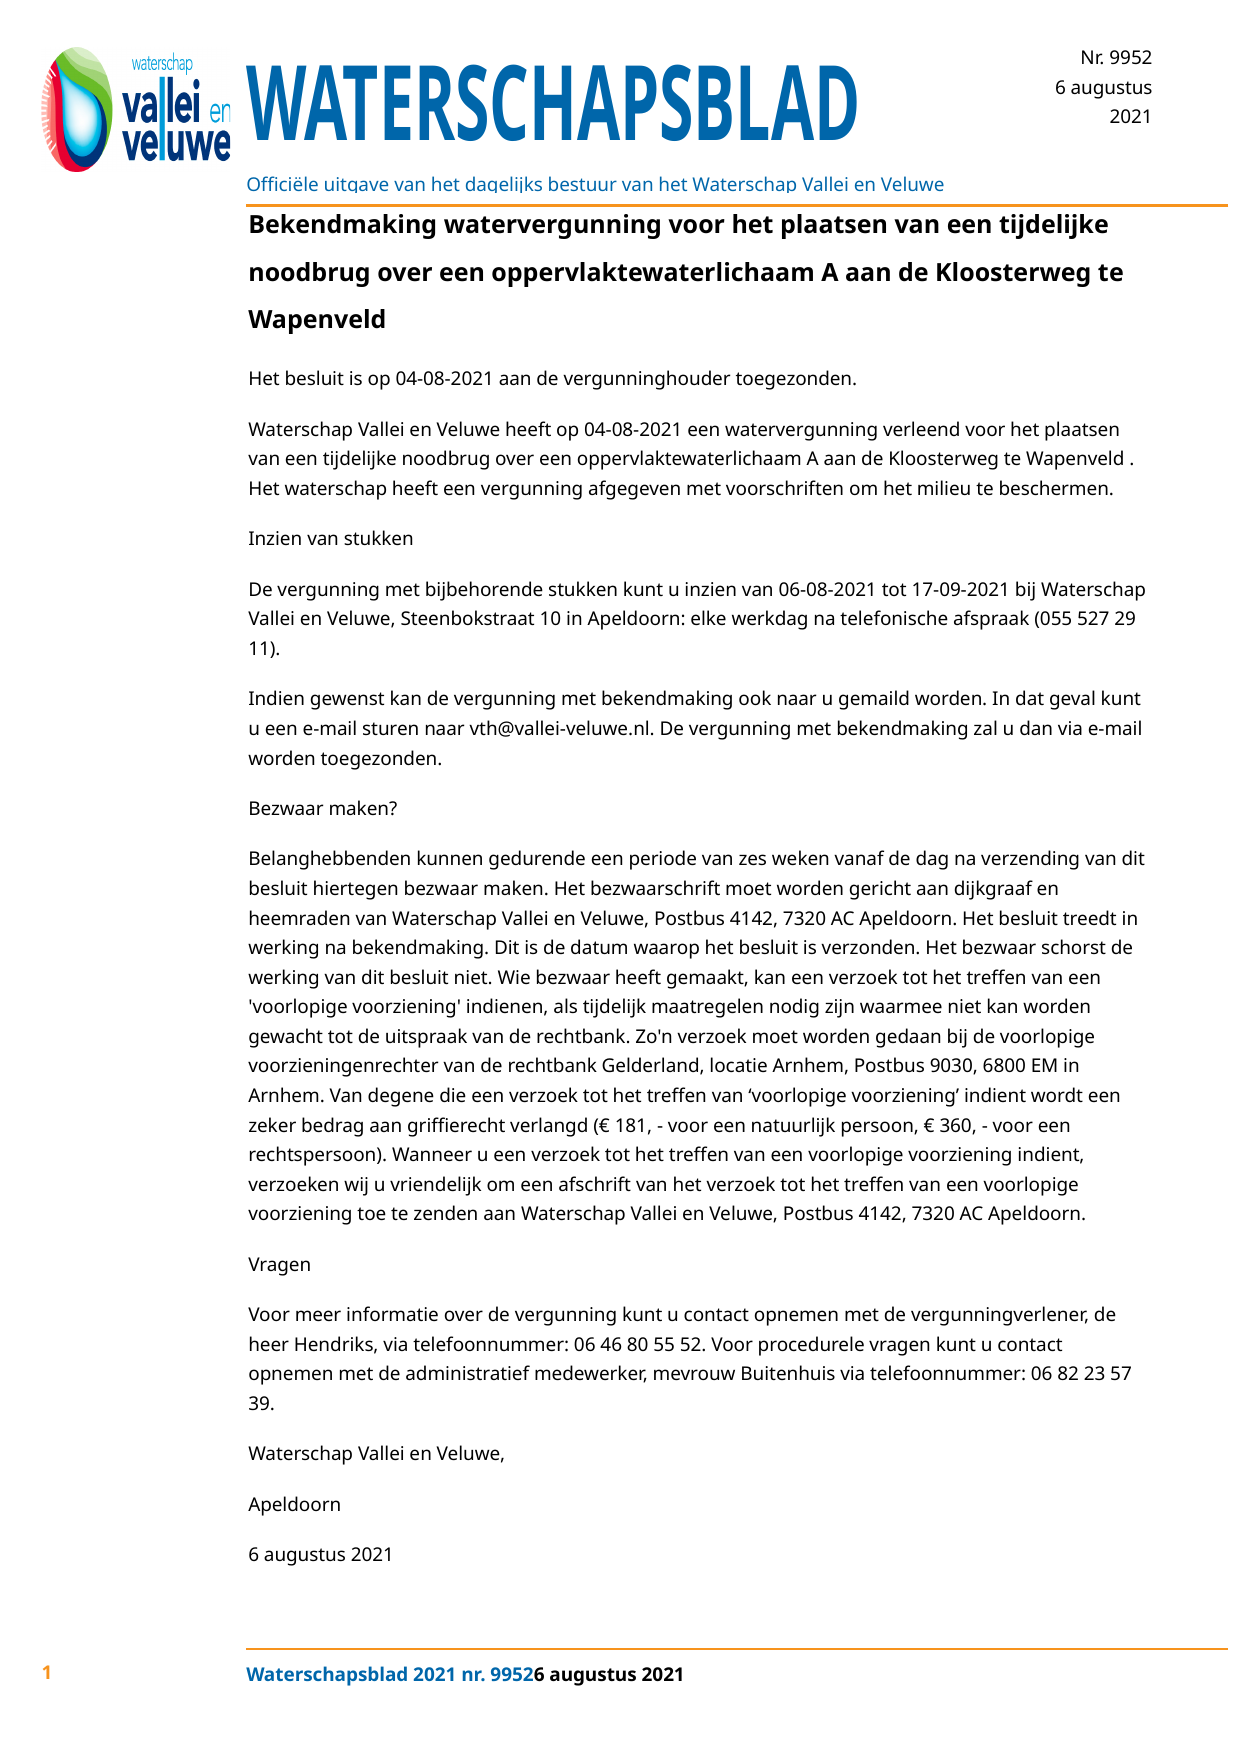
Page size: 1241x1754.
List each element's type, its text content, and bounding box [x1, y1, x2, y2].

text Vragen [248, 1251, 1152, 1277]
text Inzien van stukken [248, 526, 1152, 551]
text Belanghebbenden kunnen gedurende een periode van zes weken vanaf de dag na verzending van dit besluit hiertegen bezwaar maken. Het bezwaarschrift moet worden gericht aan dijkgraaf en heemraden van Waterschap Vallei en Veluwe, Postbus 4142, 7320 AC Apeldoorn. Het besluit treedt in werking na bekendmaking. Dit is de datum waarop het besluit is verzonden. Het bezwaar schorst de werking van dit besluit niet. Wie bezwaar heeft gemaakt, kan een verzoek tot het treffen van een 'voorlopige voorziening' indienen, als tijdelijk maatregelen nodig zijn waarmee niet kan worden gewacht tot de uitspraak van de rechtbank. Zo'n verzoek moet worden gedaan bij de voorlopige voorzieningenrechter van de rechtbank Gelderland, locatie Arnhem, Postbus 9030, 6800 EM in Arnhem. Van degene die een verzoek tot het treffen van ‘voorlopige voorziening’ indient wordt een zeker bedrag aan griffierecht verlangd (€ 181, - voor een natuurlijk persoon, € 360, - voor een rechtspersoon). Wanneer u een verzoek tot het treffen van een voorlopige voorziening indient, verzoeken wij u vriendelijk om een afschrift van het verzoek tot het treffen van een voorlopige voorziening toe te zenden aan Waterschap Vallei en Veluwe, Postbus 4142, 7320 AC Apeldoorn. [248, 846, 1152, 1226]
text De vergunning met bijbehorende stukken kunt u inzien van 06-08-2021 tot 17-09-2021 bij Waterschap Vallei en Veluwe, Steenbokstraat 10 in Apeldoorn: elke werkdag na telefonische afspraak (055 527 29 11). [248, 576, 1152, 661]
text Bezwaar maken? [248, 795, 1152, 821]
text 6 augustus 2021 [248, 1541, 1152, 1567]
text Bekendmaking watervergunning voor het plaatsen van een tijdelijke noodbrug over een oppervlaktewaterlichaam A aan de Kloosterweg te Wapenveld [248, 207, 1152, 336]
text Waterschap Vallei en Veluwe heeft op 04-08-2021 een watervergunning verleend voor het plaatsen van een tijdelijke noodbrug over een oppervlaktewaterlichaam A aan de Kloosterweg te Wapenveld . Het waterschap heeft een vergunning afgegeven met voorschriften om het milieu te beschermen. [248, 416, 1152, 501]
text Waterschap Vallei en Veluwe, [248, 1441, 1152, 1466]
text Apeldoorn [248, 1491, 1152, 1517]
text Indien gewenst kan de vergunning met bekendmaking ook naar u gemaild worden. In dat geval kunt u een e-mail sturen naar vth@vallei-veluwe.nl. De vergunning met bekendmaking zal u dan via e-mail worden toegezonden. [248, 686, 1152, 770]
text Het besluit is op 04-08-2021 aan de vergunninghouder toegezonden. [248, 366, 1152, 391]
picture [41, 47, 231, 172]
text Voor meer informatie over de vergunning kunt u contact opnemen met de vergunningverlener, de heer Hendriks, via telefoonnummer: 06 46 80 55 52. Voor procedurele vragen kunt u contact opnemen met de administratief medewerker, mevrouw Buitenhuis via telefoonnummer: 06 82 23 57 39. [248, 1301, 1152, 1416]
